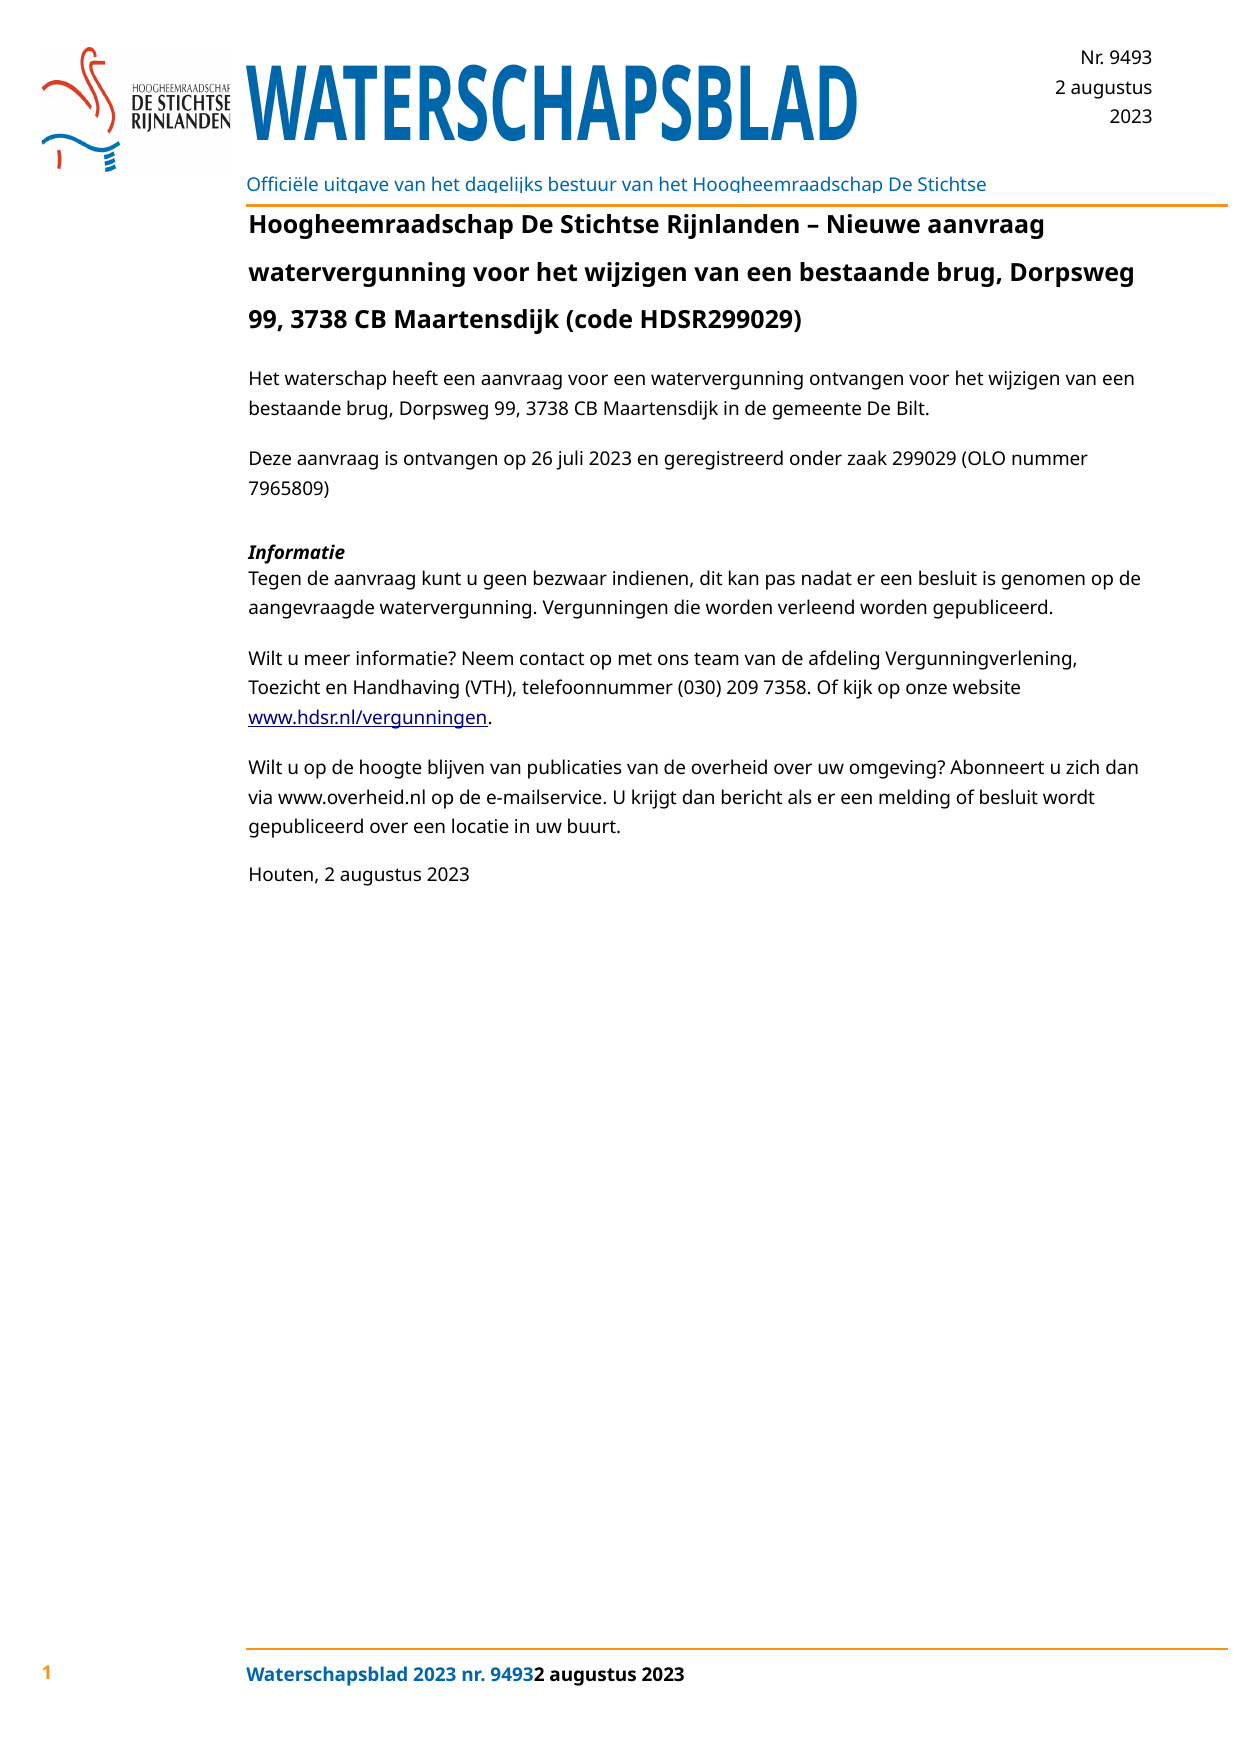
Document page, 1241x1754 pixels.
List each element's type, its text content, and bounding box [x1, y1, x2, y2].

text Informatie [248, 539, 1152, 565]
text Wilt u meer informatie? Neem contact op met ons team van de afdeling Vergunningverlening, Toezicht en Handhaving (VTH), telefoonnummer (030) 209 7358. Of kijk op onze website www.hdsr.nl/vergunningen. [248, 645, 1152, 730]
text Houten, 2 augustus 2023 [248, 861, 1152, 887]
text Wilt u op de hoogte blijven van publicaties van de overheid over uw omgeving? Abonneert u zich dan via www.overheid.nl op de e-mailservice. U krijgt dan bericht als er een melding of besluit wordt gepubliceerd over een locatie in uw buurt. [248, 754, 1152, 839]
text Hoogheemraadschap De Stichtse Rijnlanden – Nieuwe aanvraag watervergunning voor het wijzigen van een bestaande brug, Dorpsweg 99, 3738 CB Maartensdijk (code HDSR299029) [248, 207, 1152, 336]
picture [41, 47, 231, 172]
text Tegen de aanvraag kunt u geen bezwaar indienen, dit kan pas nadat er een besluit is genomen op de aangevraagde watervergunning. Vergunningen die worden verleend worden gepubliceerd. [248, 565, 1152, 620]
text Deze aanvraag is ontvangen op 26 juli 2023 en geregistreerd onder zaak 299029 (OLO nummer 7965809) [248, 446, 1152, 501]
text Het waterschap heeft een aanvraag voor een watervergunning ontvangen voor het wijzigen van een bestaande brug, Dorpsweg 99, 3738 CB Maartensdijk in de gemeente De Bilt. [248, 366, 1152, 421]
